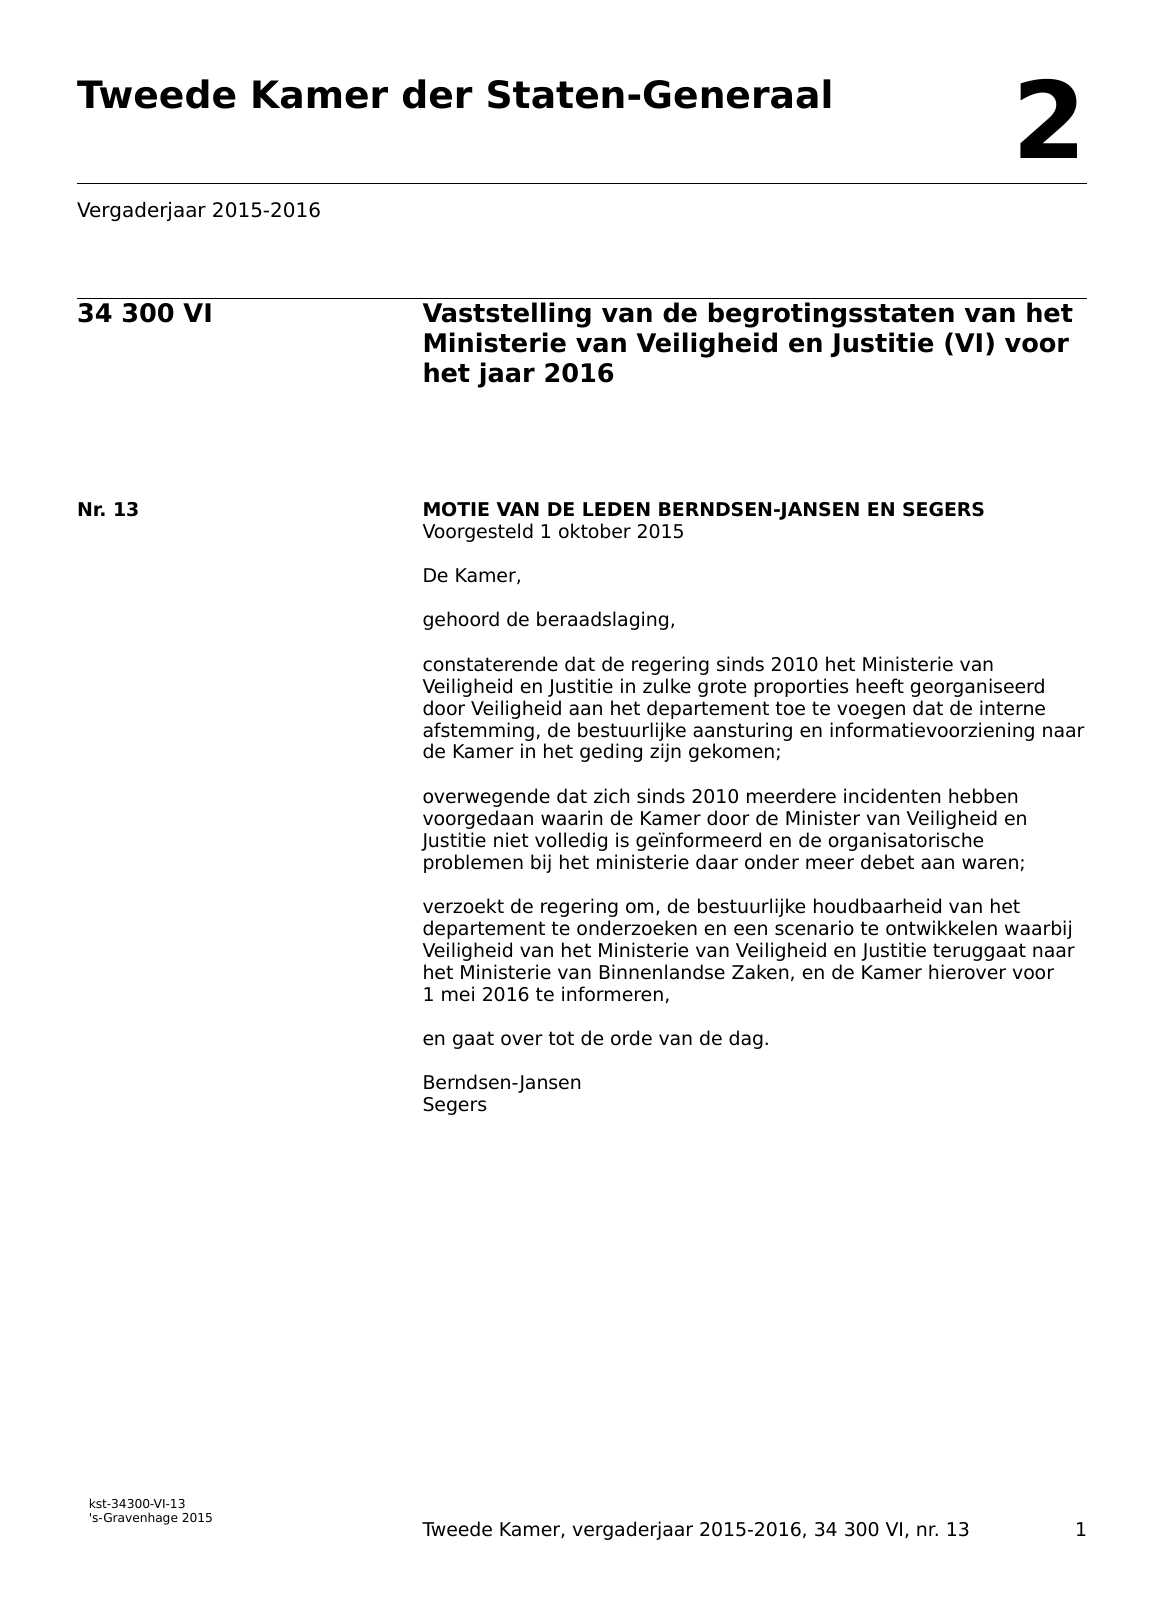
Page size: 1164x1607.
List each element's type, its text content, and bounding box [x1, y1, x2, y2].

text kst-34300-VI-13 [88, 1497, 323, 1511]
text Segers [422, 1094, 1087, 1116]
table_header 2 [886, 59, 1087, 183]
subtitle 34 300 VI Vaststelling van de begrotingsstaten van het Ministerie van Veiligheid en Justitie (VI) voor het jaar 2016 [77, 299, 1087, 388]
text en gaat over tot de orde van de dag. [422, 1028, 1087, 1050]
text Berndsen-Jansen [422, 1072, 1087, 1094]
subtitle Nr. 13 MOTIE VAN DE LEDEN BERNDSEN-JANSEN EN SEGERS [77, 499, 1087, 521]
table_header Tweede Kamer der Staten-Generaal [77, 59, 886, 183]
text overwegende dat zich sinds 2010 meerdere incidenten hebben voorgedaan waarin de Kamer door de Minister van Veiligheid en Justitie niet volledig is geïnformeerd en de organisatorische problemen bij het ministerie daar onder meer debet aan waren; [422, 786, 1087, 873]
text Voorgesteld 1 oktober 2015 [422, 521, 1087, 543]
text gehoord de beraadslaging, [422, 609, 1087, 631]
text verzoekt de regering om, de bestuurlijke houdbaarheid van het departement te onderzoeken en een scenario te ontwikkelen waarbij Veiligheid van het Ministerie van Veiligheid en Justitie teruggaat naar het Ministerie van Binnenlandse Zaken, en de Kamer hierover voor 1 mei 2016 te informeren, [422, 896, 1087, 1006]
text De Kamer, [422, 565, 1087, 587]
text 's-Gravenhage 2015 [88, 1511, 323, 1525]
table_cell Vergaderjaar 2015-2016 [77, 184, 1087, 298]
text constaterende dat de regering sinds 2010 het Ministerie van Veiligheid en Justitie in zulke grote proporties heeft georganiseerd door Veiligheid aan het departement toe te voegen dat de interne afstemming, de bestuurlijke aansturing en informatievoorziening naar de Kamer in het geding zijn gekomen; [422, 653, 1087, 763]
